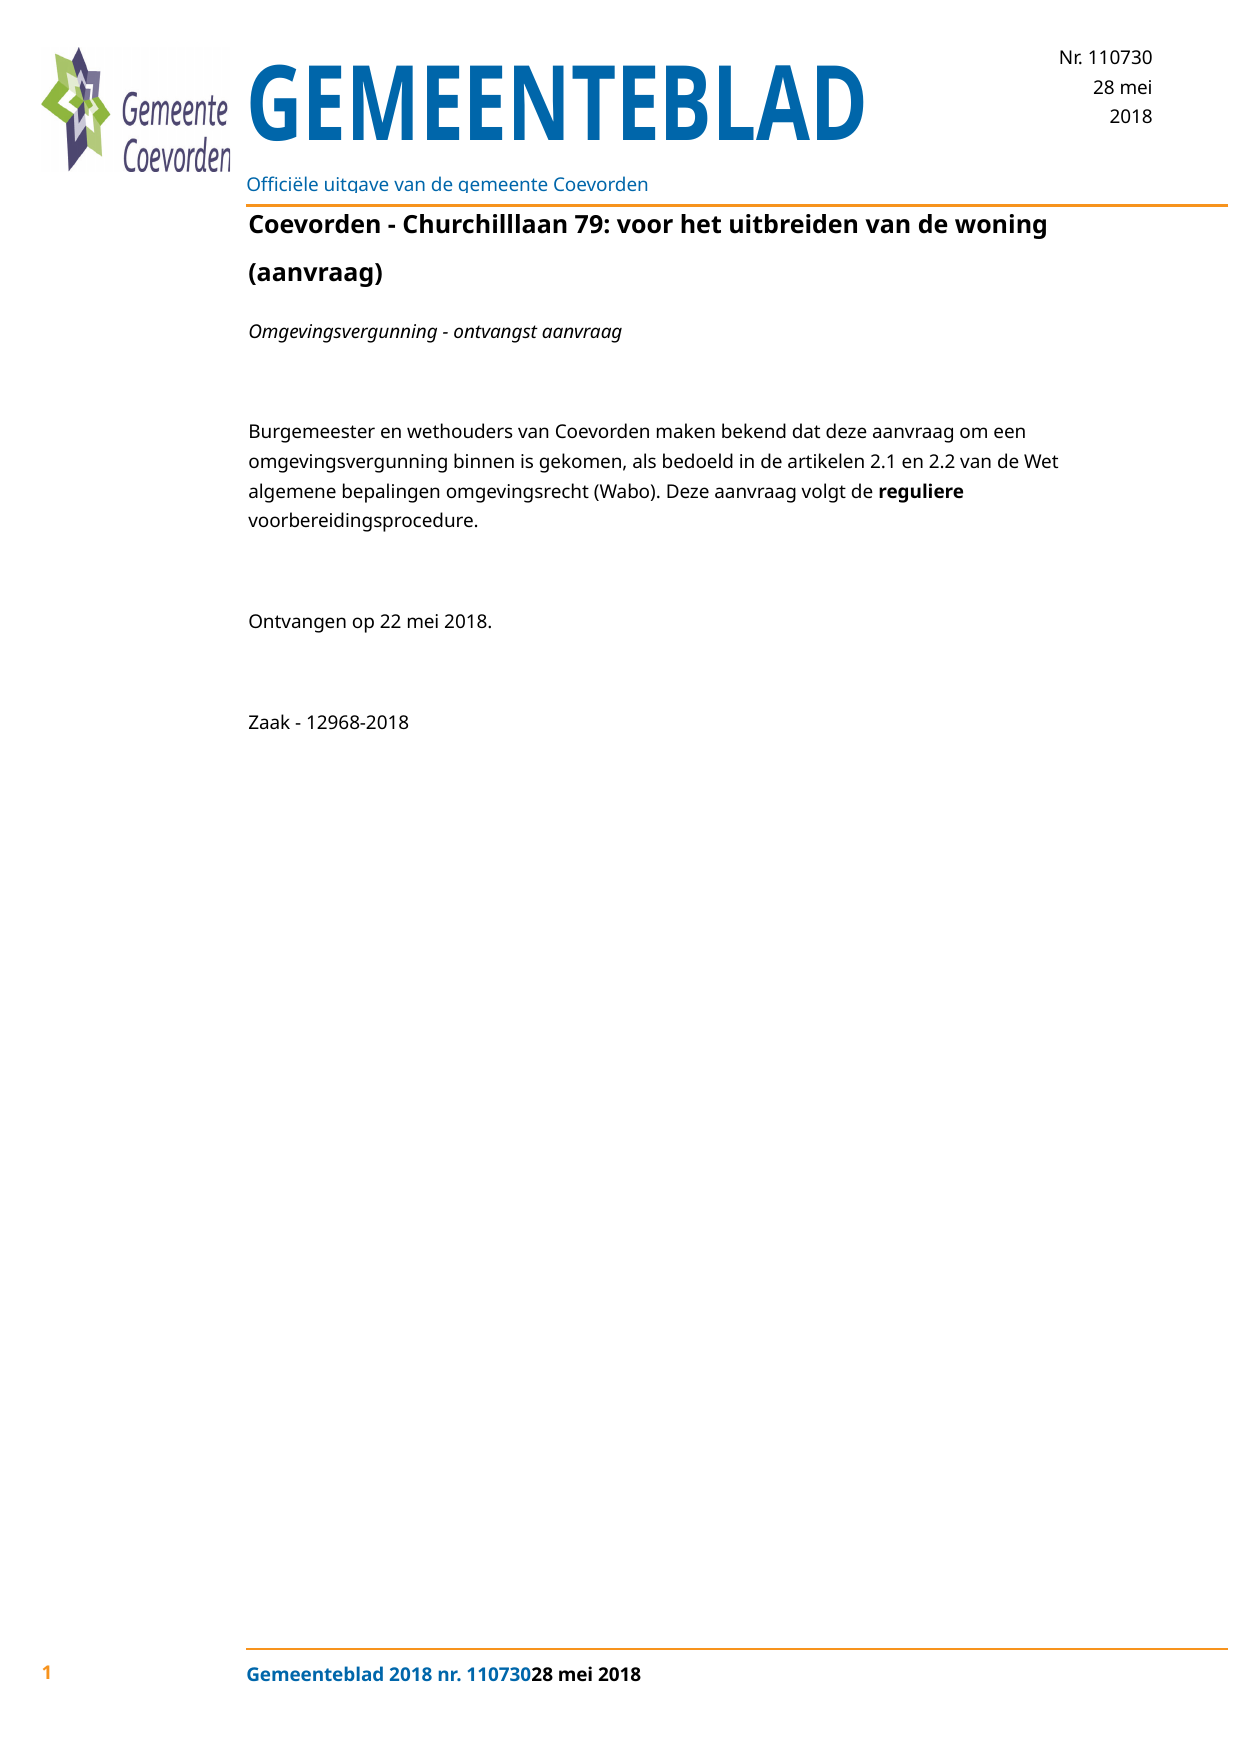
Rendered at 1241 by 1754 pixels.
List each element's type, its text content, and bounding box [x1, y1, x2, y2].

text Omgevingsvergunning - ontvangst aanvraag [248, 318, 1152, 344]
text Coevorden - Churchilllaan 79: voor het uitbreiden van de woning (aanvraag) [248, 207, 1152, 288]
text Zaak - 12968-2018 [248, 709, 1152, 735]
picture [41, 47, 231, 172]
text Ontvangen op 22 mei 2018. [248, 608, 1152, 634]
text Burgemeester en wethouders van Coevorden maken bekend dat deze aanvraag om een omgevingsvergunning binnen is gekomen, als bedoeld in de artikelen 2.1 en 2.2 van de Wet algemene bepalingen omgevingsrecht (Wabo). Deze aanvraag volgt de reguliere voorbereidingsprocedure. [248, 419, 1152, 533]
